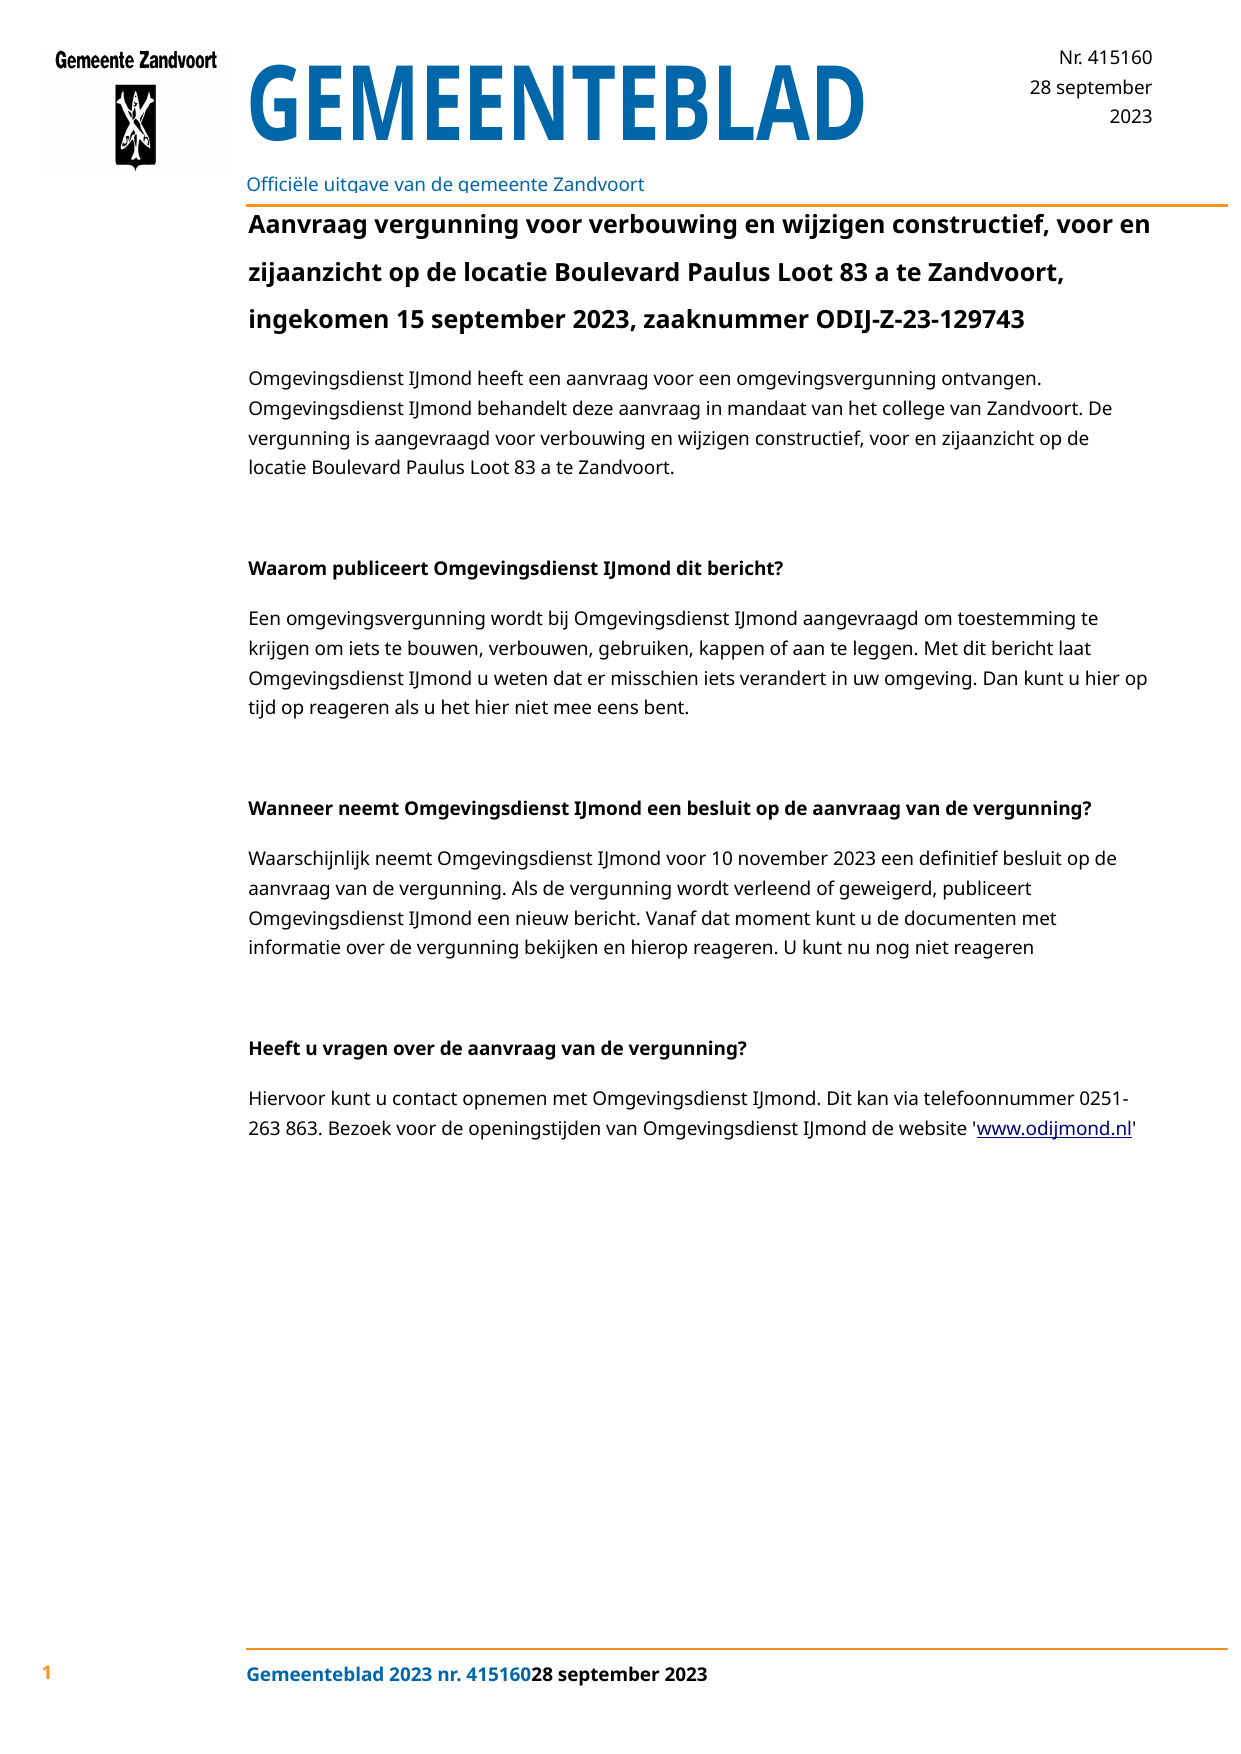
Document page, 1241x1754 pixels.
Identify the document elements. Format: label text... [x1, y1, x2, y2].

text Waarschijnlijk neemt Omgevingsdienst IJmond voor 10 november 2023 een definitief besluit op de aanvraag van de vergunning. Als de vergunning wordt verleend of geweigerd, publiceert Omgevingsdienst IJmond een nieuw bericht. Vanaf dat moment kunt u de documenten met informatie over de vergunning bekijken en hierop reageren. U kunt nu nog niet reageren [248, 846, 1152, 960]
text Heeft u vragen over de aanvraag van de vergunning? [248, 1035, 1152, 1061]
text Aanvraag vergunning voor verbouwing en wijzigen constructief, voor en zijaanzicht op de locatie Boulevard Paulus Loot 83 a te Zandvoort, ingekomen 15 september 2023, zaaknummer ODIJ-Z-23-129743 [248, 207, 1152, 336]
picture [41, 47, 231, 172]
text Omgevingsdienst IJmond heeft een aanvraag voor een omgevingsvergunning ontvangen. Omgevingsdienst IJmond behandelt deze aanvraag in mandaat van het college van Zandvoort. De vergunning is aangevraagd voor verbouwing en wijzigen constructief, voor en zijaanzicht op de locatie Boulevard Paulus Loot 83 a te Zandvoort. [248, 366, 1152, 480]
text Waarom publiceert Omgevingsdienst IJmond dit bericht? [248, 555, 1152, 581]
text Een omgevingsvergunning wordt bij Omgevingsdienst IJmond aangevraagd om toestemming te krijgen om iets te bouwen, verbouwen, gebruiken, kappen of aan te leggen. Met dit bericht laat Omgevingsdienst IJmond u weten dat er misschien iets verandert in uw omgeving. Dan kunt u hier op tijd op reageren als u het hier niet mee eens bent. [248, 606, 1152, 720]
text Wanneer neemt Omgevingsdienst IJmond een besluit op de aanvraag van de vergunning? [248, 795, 1152, 821]
text Hiervoor kunt u contact opnemen met Omgevingsdienst IJmond. Dit kan via telefoonnummer 0251-263 863. Bezoek voor de openingstijden van Omgevingsdienst IJmond de website 'www.odijmond.nl' [248, 1086, 1152, 1141]
